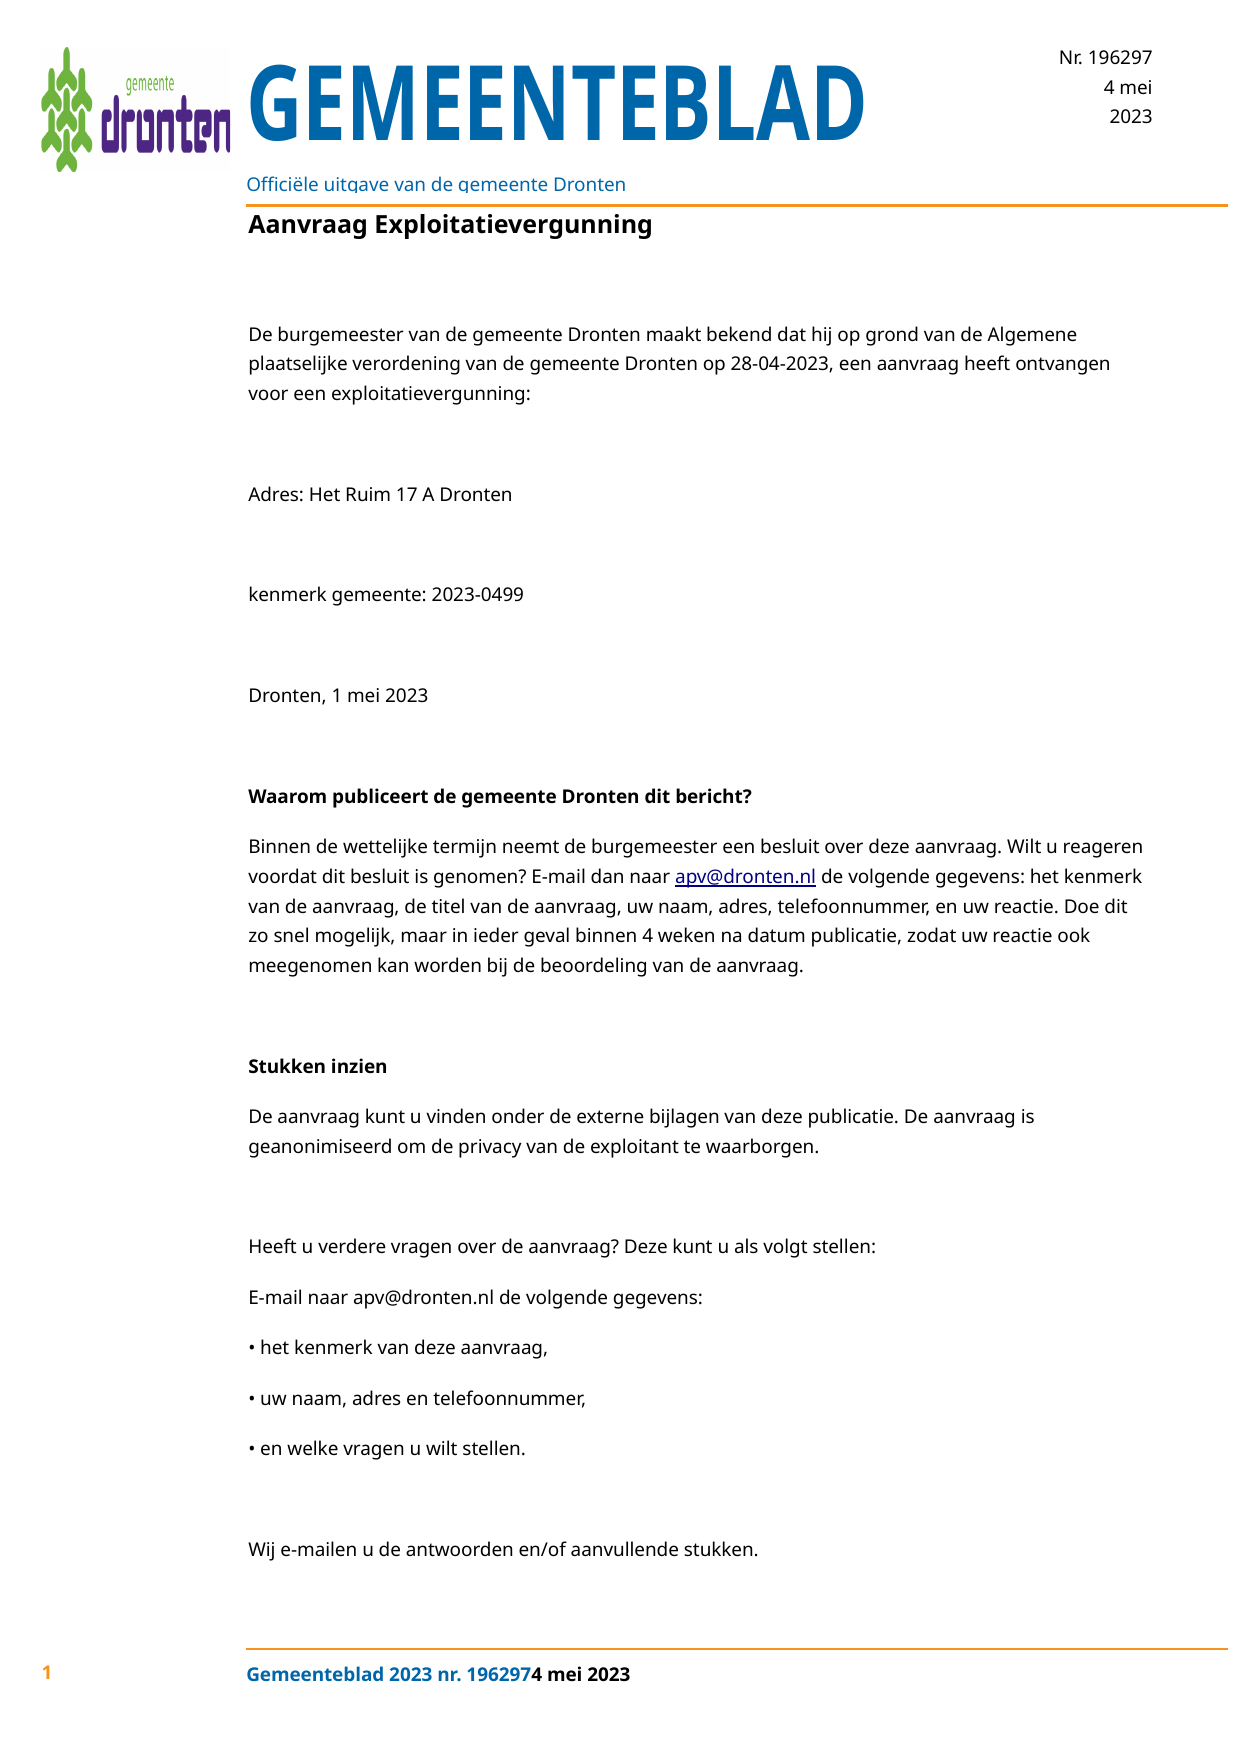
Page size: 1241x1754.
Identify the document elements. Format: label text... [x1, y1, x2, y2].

text Heeft u verdere vragen over de aanvraag? Deze kunt u als volgt stellen: [248, 1234, 1152, 1259]
text • uw naam, adres en telefoonnummer, [248, 1385, 1152, 1411]
text Stukken inzien [248, 1053, 1152, 1078]
text • en welke vragen u wilt stellen. [248, 1435, 1152, 1461]
text Adres: Het Ruim 17 A Dronten [248, 481, 1152, 506]
text De aanvraag kunt u vinden onder de externe bijlagen van deze publicatie. De aanvraag is geanonimiseerd om de privacy van de exploitant te waarborgen. [248, 1103, 1152, 1158]
text Waarom publiceert de gemeente Dronten dit bericht? [248, 783, 1152, 809]
text De burgemeester van de gemeente Dronten maakt bekend dat hij op grond van de Algemene plaatselijke verordening van de gemeente Dronten op 28-04-2023, een aanvraag heeft ontvangen voor een exploitatievergunning: [248, 321, 1152, 406]
text Binnen de wettelijke termijn neemt de burgemeester een besluit over deze aanvraag. Wilt u reageren voordat dit besluit is genomen? E-mail dan naar apv@dronten.nl de volgende gegevens: het kenmerk van de aanvraag, de titel van de aanvraag, uw naam, adres, telefoonnummer, en uw reactie. Doe dit zo snel mogelijk, maar in ieder geval binnen 4 weken na datum publicatie, zodat uw reactie ook meegenomen kan worden bij de beoordeling van de aanvraag. [248, 834, 1152, 978]
picture [41, 47, 231, 172]
text kenmerk gemeente: 2023-0499 [248, 582, 1152, 607]
text • het kenmerk van deze aanvraag, [248, 1334, 1152, 1360]
text Wij e-mailen u de antwoorden en/of aanvullende stukken. [248, 1536, 1152, 1562]
text Aanvraag Exploitatievergunning [248, 207, 1152, 241]
text Dronten, 1 mei 2023 [248, 682, 1152, 708]
text E-mail naar apv@dronten.nl de volgende gegevens: [248, 1284, 1152, 1310]
